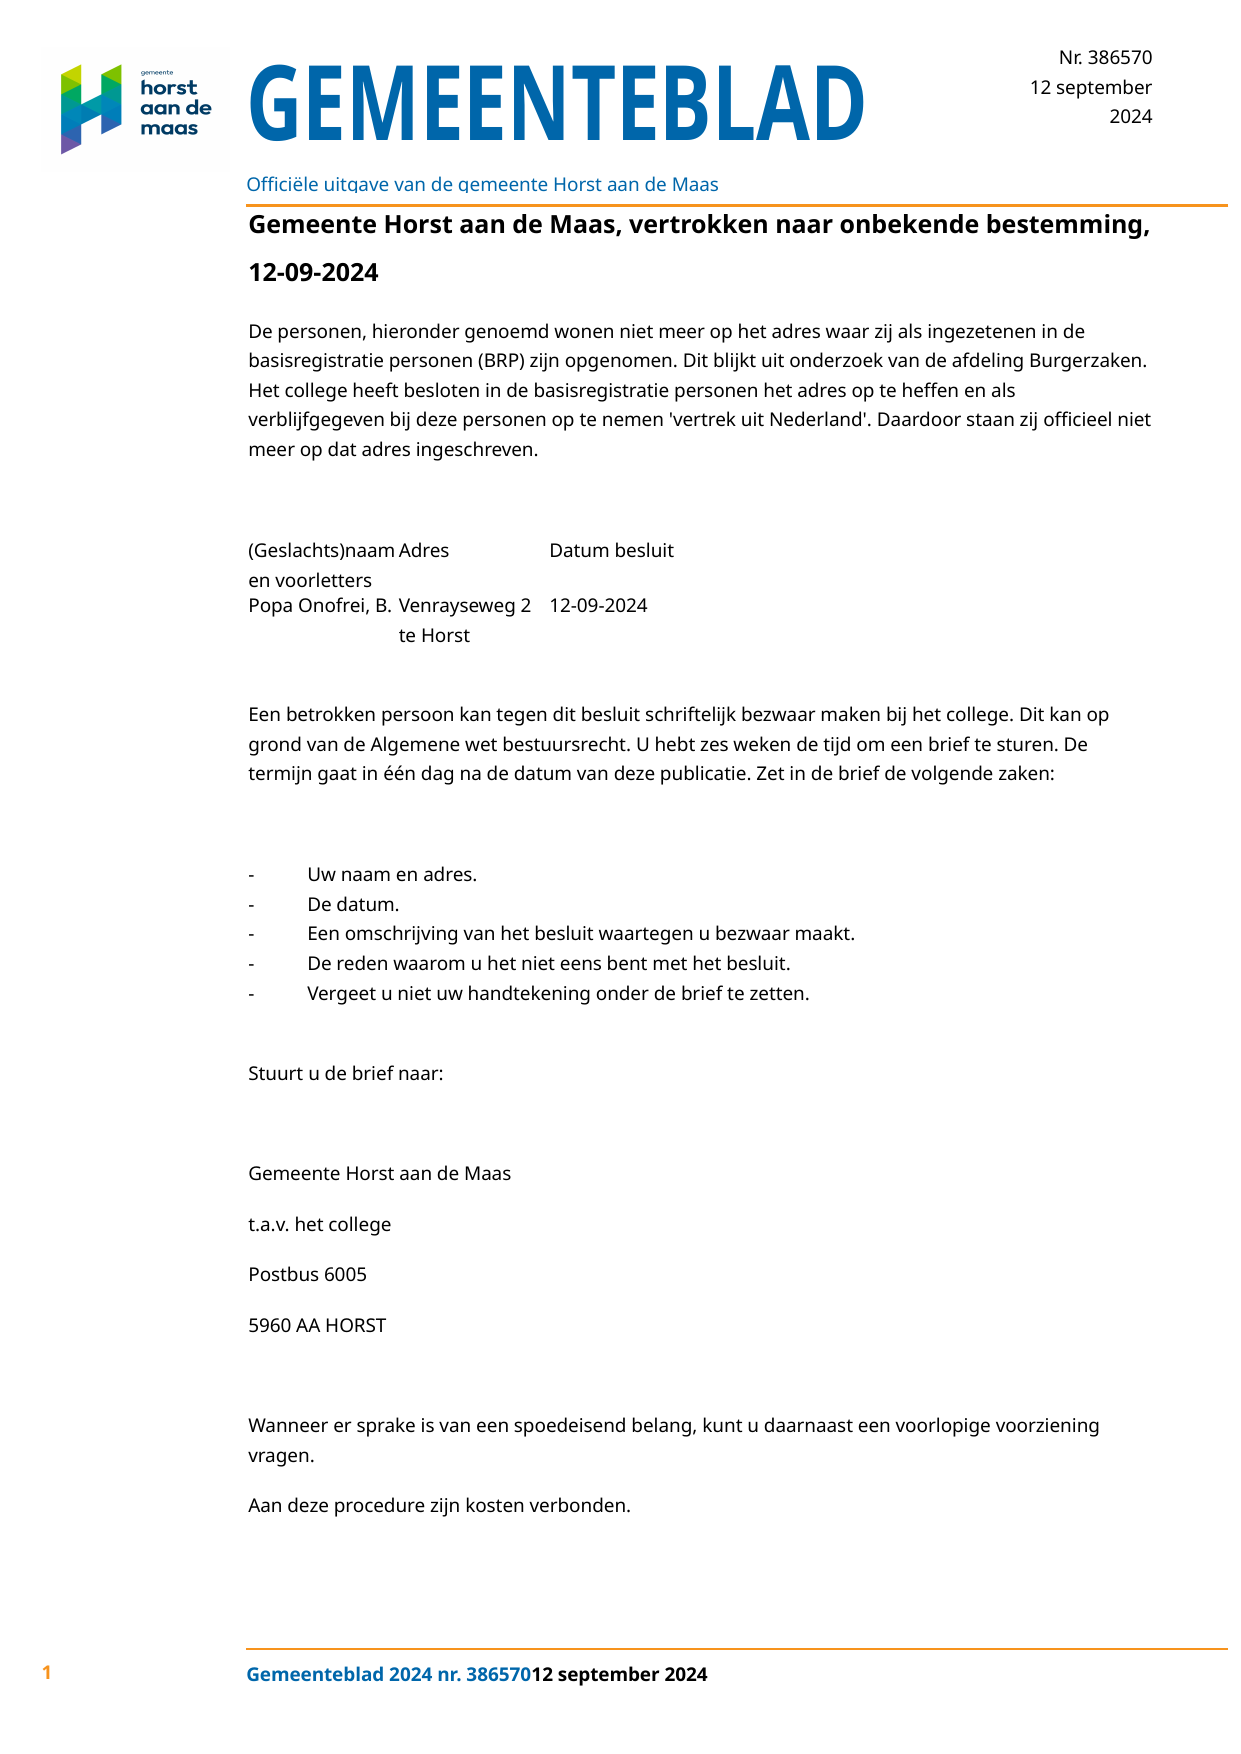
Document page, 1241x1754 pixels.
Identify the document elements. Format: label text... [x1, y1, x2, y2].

picture [41, 47, 231, 172]
list Vergeet u niet uw handtekening onder de brief te zetten. [248, 980, 1152, 1006]
table_cell Popa Onofrei, B. [248, 593, 398, 648]
text Gemeente Horst aan de Maas [248, 1161, 1152, 1186]
text Wanneer er sprake is van een spoedeisend belang, kunt u daarnaast een voorlopige voorziening vragen. [248, 1413, 1152, 1468]
text t.a.v. het college [248, 1211, 1152, 1237]
text 5960 AA HORST [248, 1312, 1152, 1338]
list De reden waarom u het niet eens bent met het besluit. [248, 950, 1152, 976]
table_header Adres [399, 537, 549, 592]
list Uw naam en adres. [248, 861, 1152, 887]
list Een omschrijving van het besluit waartegen u bezwaar maakt. [248, 921, 1152, 946]
table_cell Venrayseweg 2 te Horst [399, 593, 549, 648]
table_header (Geslachts)naam en voorletters [248, 537, 398, 592]
text Een betrokken persoon kan tegen dit besluit schriftelijk bezwaar maken bij het college. Dit kan op grond van de Algemene wet bestuursrecht. U hebt zes weken de tijd om een brief te sturen. De termijn gaat in één dag na de datum van deze publicatie. Zet in de brief de volgende zaken: [248, 701, 1152, 786]
text Stuurt u de brief naar: [248, 1060, 1152, 1086]
text Gemeente Horst aan de Maas, vertrokken naar onbekende bestemming, 12-09-2024 [248, 207, 1152, 288]
text Aan deze procedure zijn kosten verbonden. [248, 1493, 1152, 1518]
text De personen, hieronder genoemd wonen niet meer op het adres waar zij als ingezetenen in de basisregistratie personen (BRP) zijn opgenomen. Dit blijkt uit onderzoek van de afdeling Burgerzaken. Het college heeft besloten in de basisregistratie personen het adres op te heffen en als verblijfgegeven bij deze personen op te nemen 'vertrek uit Nederland'. Daardoor staan zij officieel niet meer op dat adres ingeschreven. [248, 318, 1152, 462]
table_cell 12-09-2024 [549, 593, 700, 648]
table_header Datum besluit [549, 537, 700, 592]
text Postbus 6005 [248, 1261, 1152, 1287]
list De datum. [248, 891, 1152, 917]
